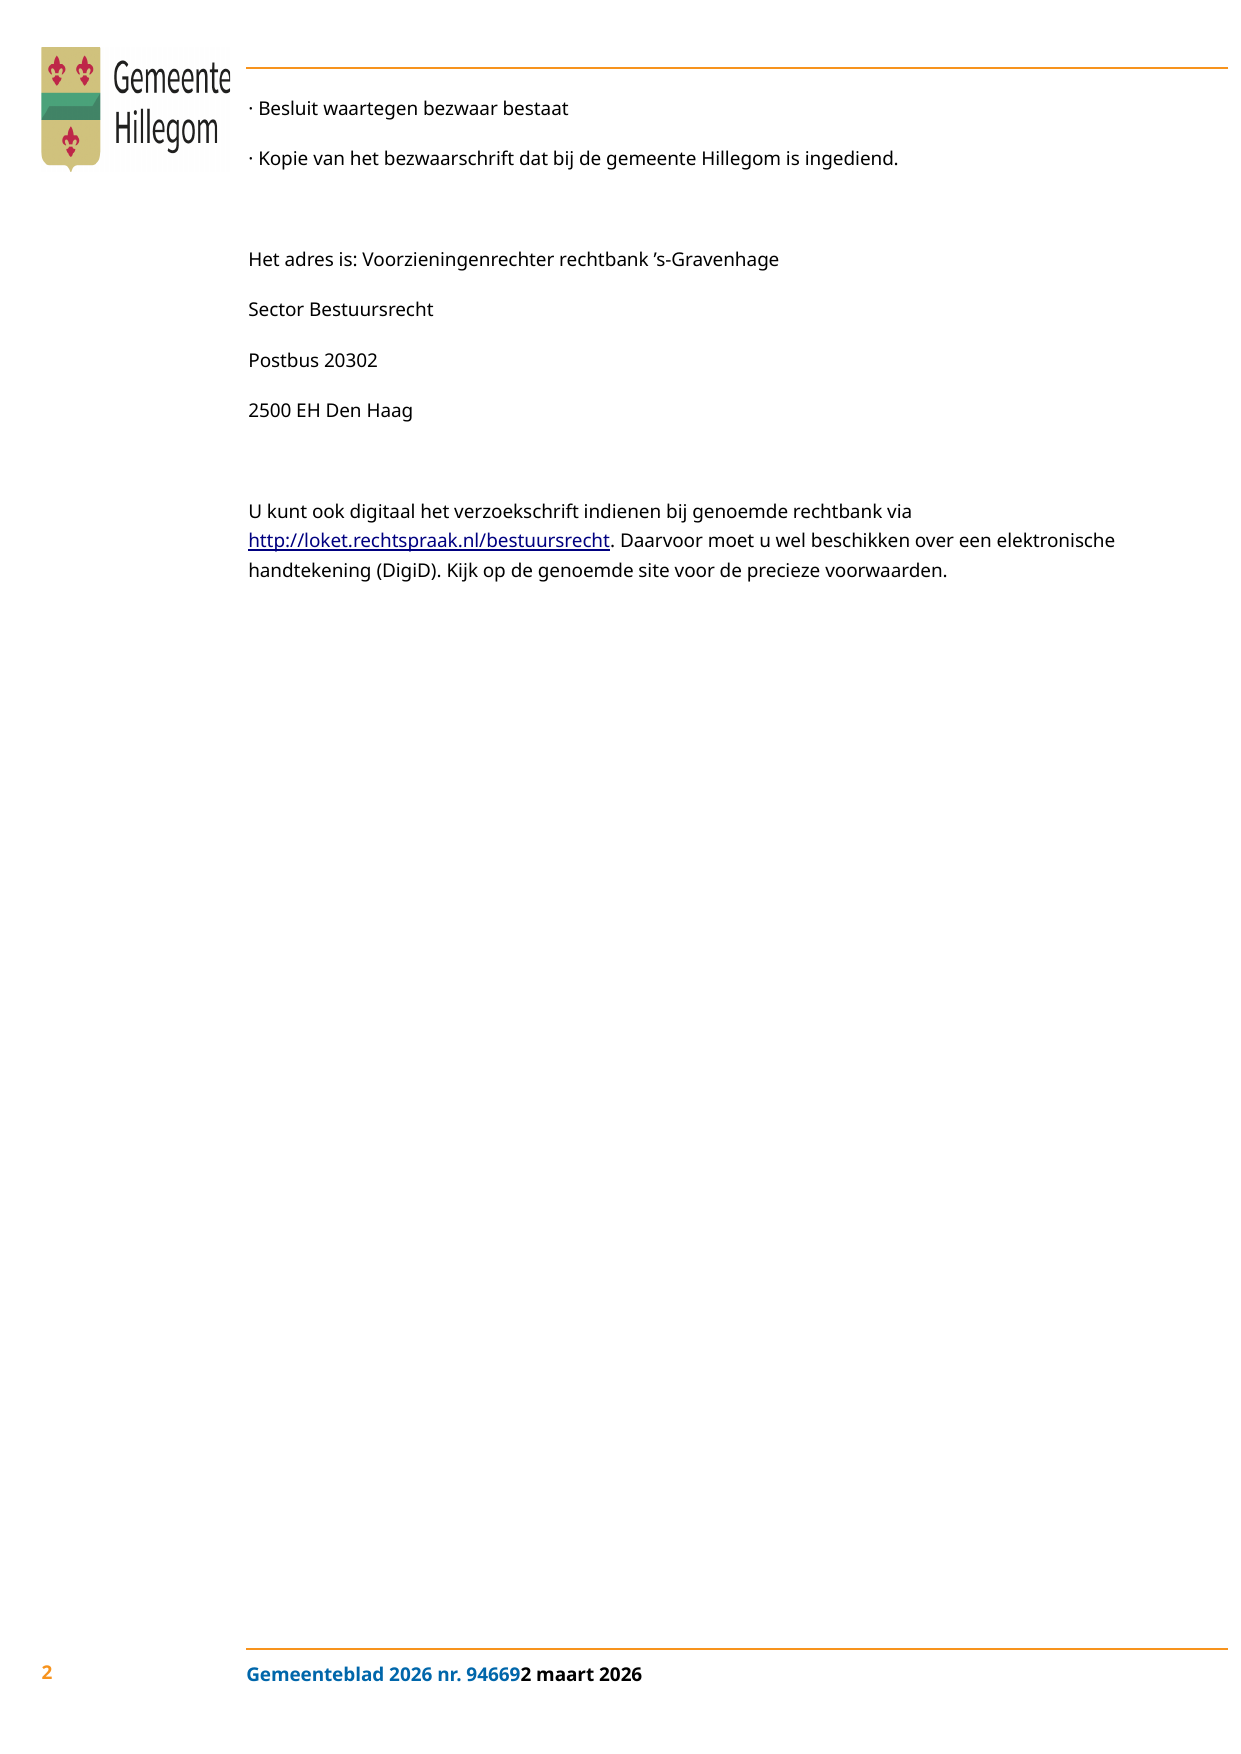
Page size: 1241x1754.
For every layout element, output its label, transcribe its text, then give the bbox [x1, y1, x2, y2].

text · Kopie van het bezwaarschrift dat bij de gemeente Hillegom is ingediend. [248, 145, 1152, 171]
text · Besluit waartegen bezwaar bestaat [248, 95, 1152, 121]
picture [41, 47, 231, 172]
text Postbus 20302 [248, 347, 1152, 373]
text Het adres is: Voorzieningenrechter rechtbank ’s-Gravenhage [248, 246, 1152, 272]
text 2500 EH Den Haag [248, 397, 1152, 423]
text U kunt ook digitaal het verzoekschrift indienen bij genoemde rechtbank via http://loket.rechtspraak.nl/bestuursrecht. Daarvoor moet u wel beschikken over een elektronische handtekening (DigiD). Kijk op de genoemde site voor de precieze voorwaarden. [248, 498, 1152, 583]
text Sector Bestuursrecht [248, 296, 1152, 322]
